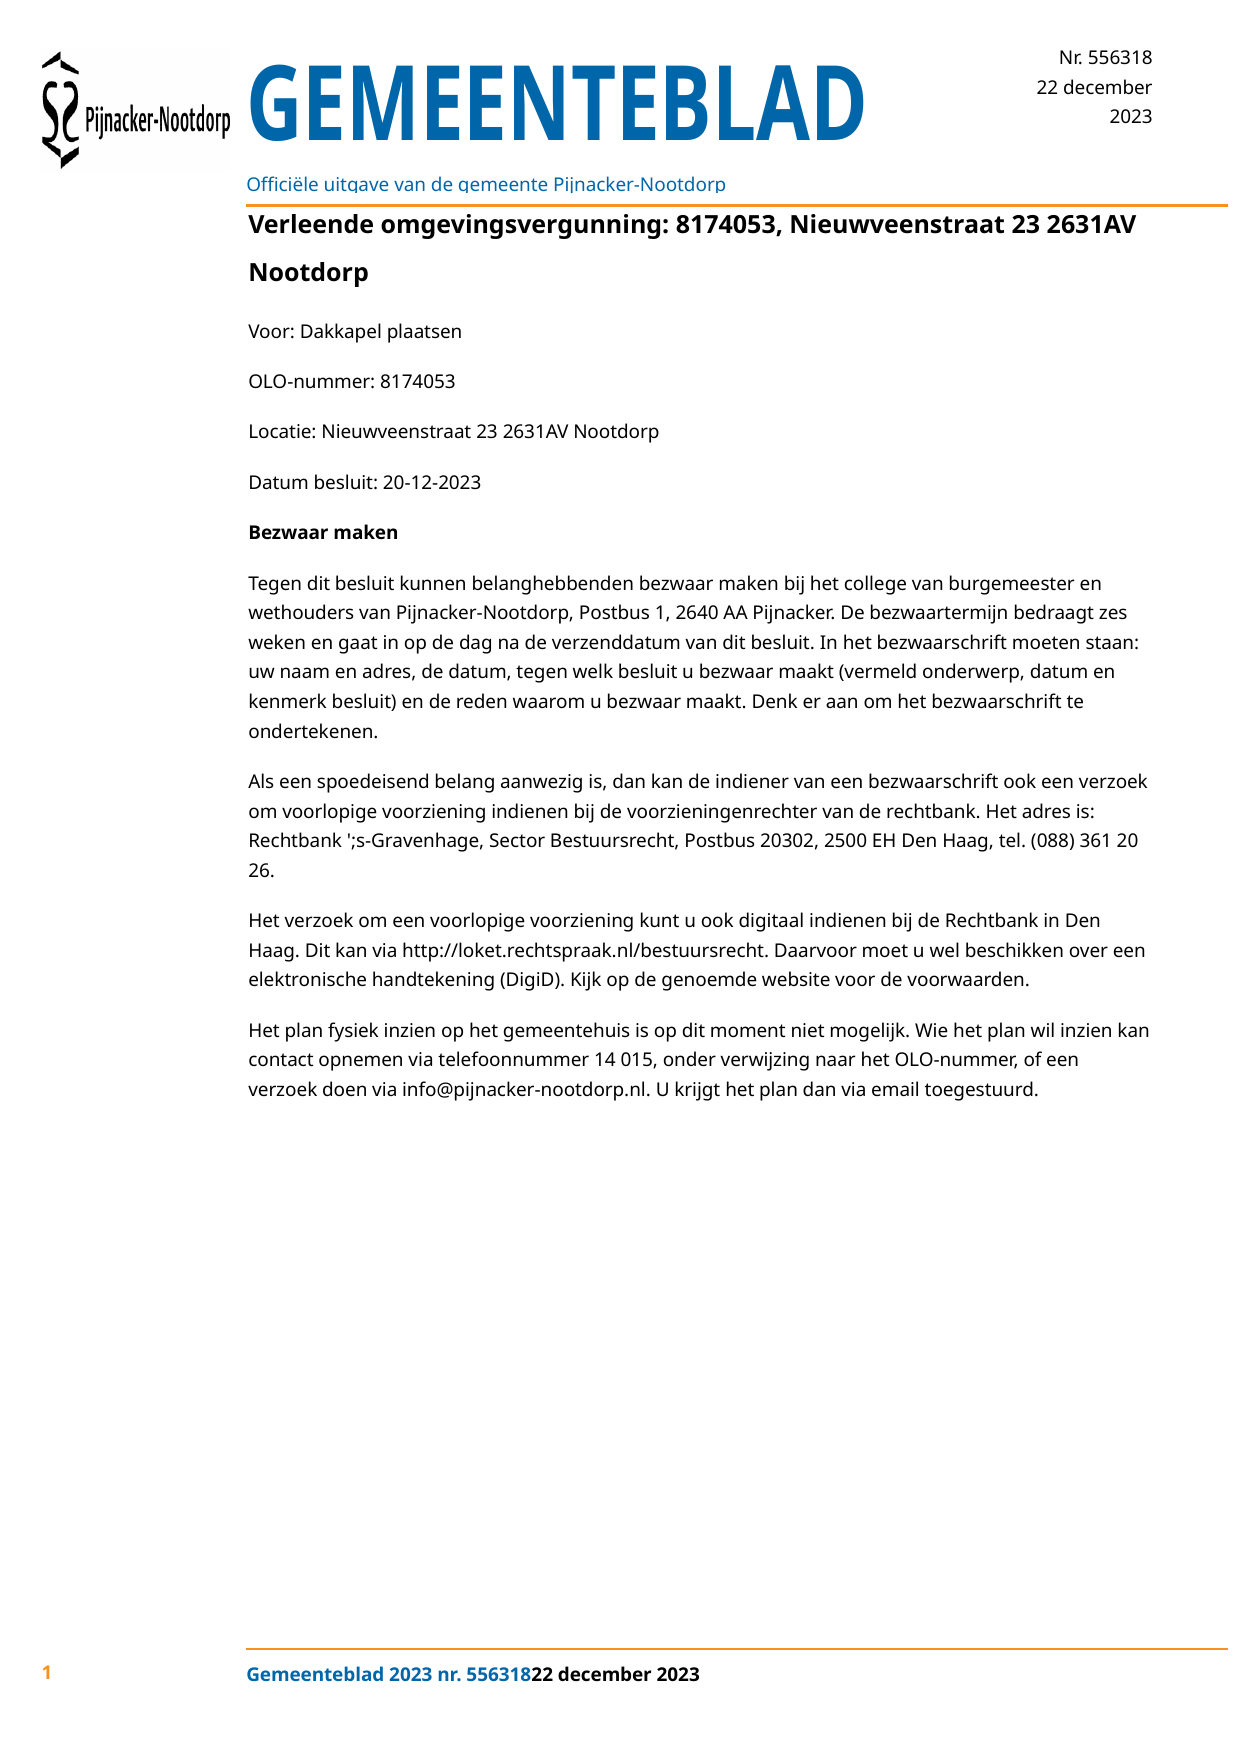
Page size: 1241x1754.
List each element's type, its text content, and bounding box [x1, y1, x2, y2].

text Het verzoek om een voorlopige voorziening kunt u ook digitaal indienen bij de Rechtbank in Den Haag. Dit kan via http://loket.rechtspraak.nl/bestuursrecht. Daarvoor moet u wel beschikken over een elektronische handtekening (DigiD). Kijk op de genoemde website voor de voorwaarden. [248, 907, 1152, 992]
text Bezwaar maken [248, 519, 1152, 545]
text Voor: Dakkapel plaatsen [248, 318, 1152, 344]
text Tegen dit besluit kunnen belanghebbenden bezwaar maken bij het college van burgemeester en wethouders van Pijnacker-Nootdorp, Postbus 1, 2640 AA Pijnacker. De bezwaartermijn bedraagt zes weken en gaat in op de dag na de verzenddatum van dit besluit. In het bezwaarschrift moeten staan: uw naam en adres, de datum, tegen welk besluit u bezwaar maakt (vermeld onderwerp, datum en kenmerk besluit) en de reden waarom u bezwaar maakt. Denk er aan om het bezwaarschrift te ondertekenen. [248, 570, 1152, 744]
text Verleende omgevingsvergunning: 8174053, Nieuwveenstraat 23 2631AV Nootdorp [248, 207, 1152, 288]
text Als een spoedeisend belang aanwezig is, dan kan de indiener van een bezwaarschrift ook een verzoek om voorlopige voorziening indienen bij de voorzieningenrechter van de rechtbank. Het adres is: Rechtbank ';s-Gravenhage, Sector Bestuursrecht, Postbus 20302, 2500 EH Den Haag, tel. (088) 361 20 26. [248, 768, 1152, 883]
text Locatie: Nieuwveenstraat 23 2631AV Nootdorp [248, 419, 1152, 444]
text Het plan fysiek inzien op het gemeentehuis is op dit moment niet mogelijk. Wie het plan wil inzien kan contact opnemen via telefoonnummer 14 015, onder verwijzing naar het OLO-nummer, of een verzoek doen via info@pijnacker-nootdorp.nl. U krijgt het plan dan via email toegestuurd. [248, 1017, 1152, 1102]
picture [41, 47, 231, 172]
text Datum besluit: 20-12-2023 [248, 469, 1152, 495]
text OLO-nummer: 8174053 [248, 368, 1152, 394]
